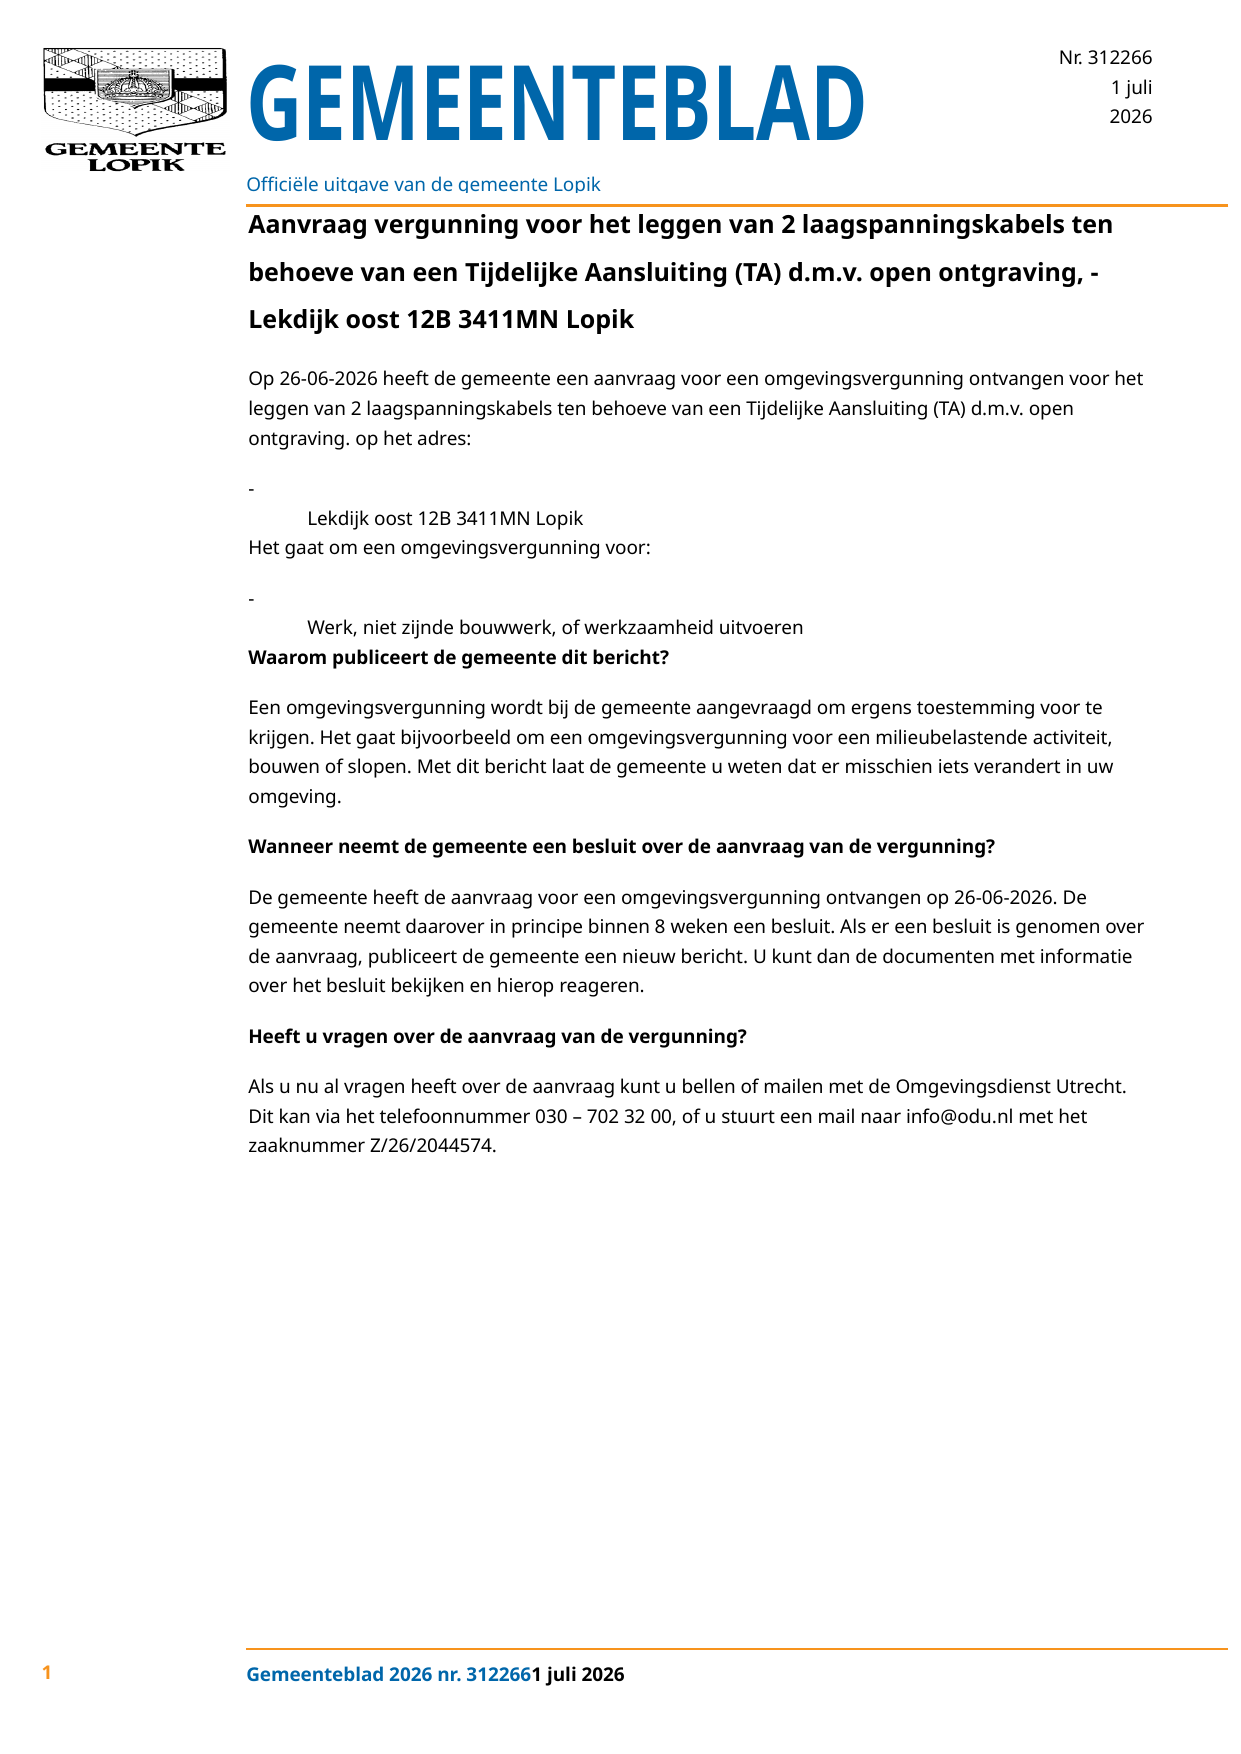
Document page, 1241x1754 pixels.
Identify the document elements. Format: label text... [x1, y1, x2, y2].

text Een omgevingsvergunning wordt bij de gemeente aangevraagd om ergens toestemming voor te krijgen. Het gaat bijvoorbeeld om een omgevingsvergunning voor een milieubelastende activiteit, bouwen of slopen. Met dit bericht laat de gemeente u weten dat er misschien iets verandert in uw omgeving. [248, 694, 1152, 809]
list Lekdijk oost 12B 3411MN Lopik [248, 505, 1152, 530]
text Heeft u vragen over de aanvraag van de vergunning? [248, 1023, 1152, 1049]
list Werk, niet zijnde bouwwerk, of werkzaamheid uitvoeren [248, 614, 1152, 640]
text De gemeente heeft de aanvraag voor een omgevingsvergunning ontvangen op 26-06-2026. De gemeente neemt daarover in principe binnen 8 weken een besluit. Als er een besluit is genomen over de aanvraag, publiceert de gemeente een nieuw bericht. U kunt dan de documenten met informatie over het besluit bekijken en hierop reageren. [248, 884, 1152, 998]
text Als u nu al vragen heeft over de aanvraag kunt u bellen of mailen met de Omgevingsdienst Utrecht. Dit kan via het telefoonnummer 030 – 702 32 00, of u stuurt een mail naar info@odu.nl met het zaaknummer Z/26/2044574. [248, 1073, 1152, 1158]
text Waarom publiceert de gemeente dit bericht? [248, 644, 1152, 669]
text Wanneer neemt de gemeente een besluit over de aanvraag van de vergunning? [248, 833, 1152, 859]
text Aanvraag vergunning voor het leggen van 2 laagspanningskabels ten behoeve van een Tijdelijke Aansluiting (TA) d.m.v. open ontgraving, -Lekdijk oost 12B 3411MN Lopik [248, 207, 1152, 336]
text Het gaat om een omgevingsvergunning voor: [248, 534, 1152, 560]
picture [41, 47, 231, 172]
text Op 26-06-2026 heeft de gemeente een aanvraag voor een omgevingsvergunning ontvangen voor het leggen van 2 laagspanningskabels ten behoeve van een Tijdelijke Aansluiting (TA) d.m.v. open ontgraving. op het adres: [248, 366, 1152, 450]
